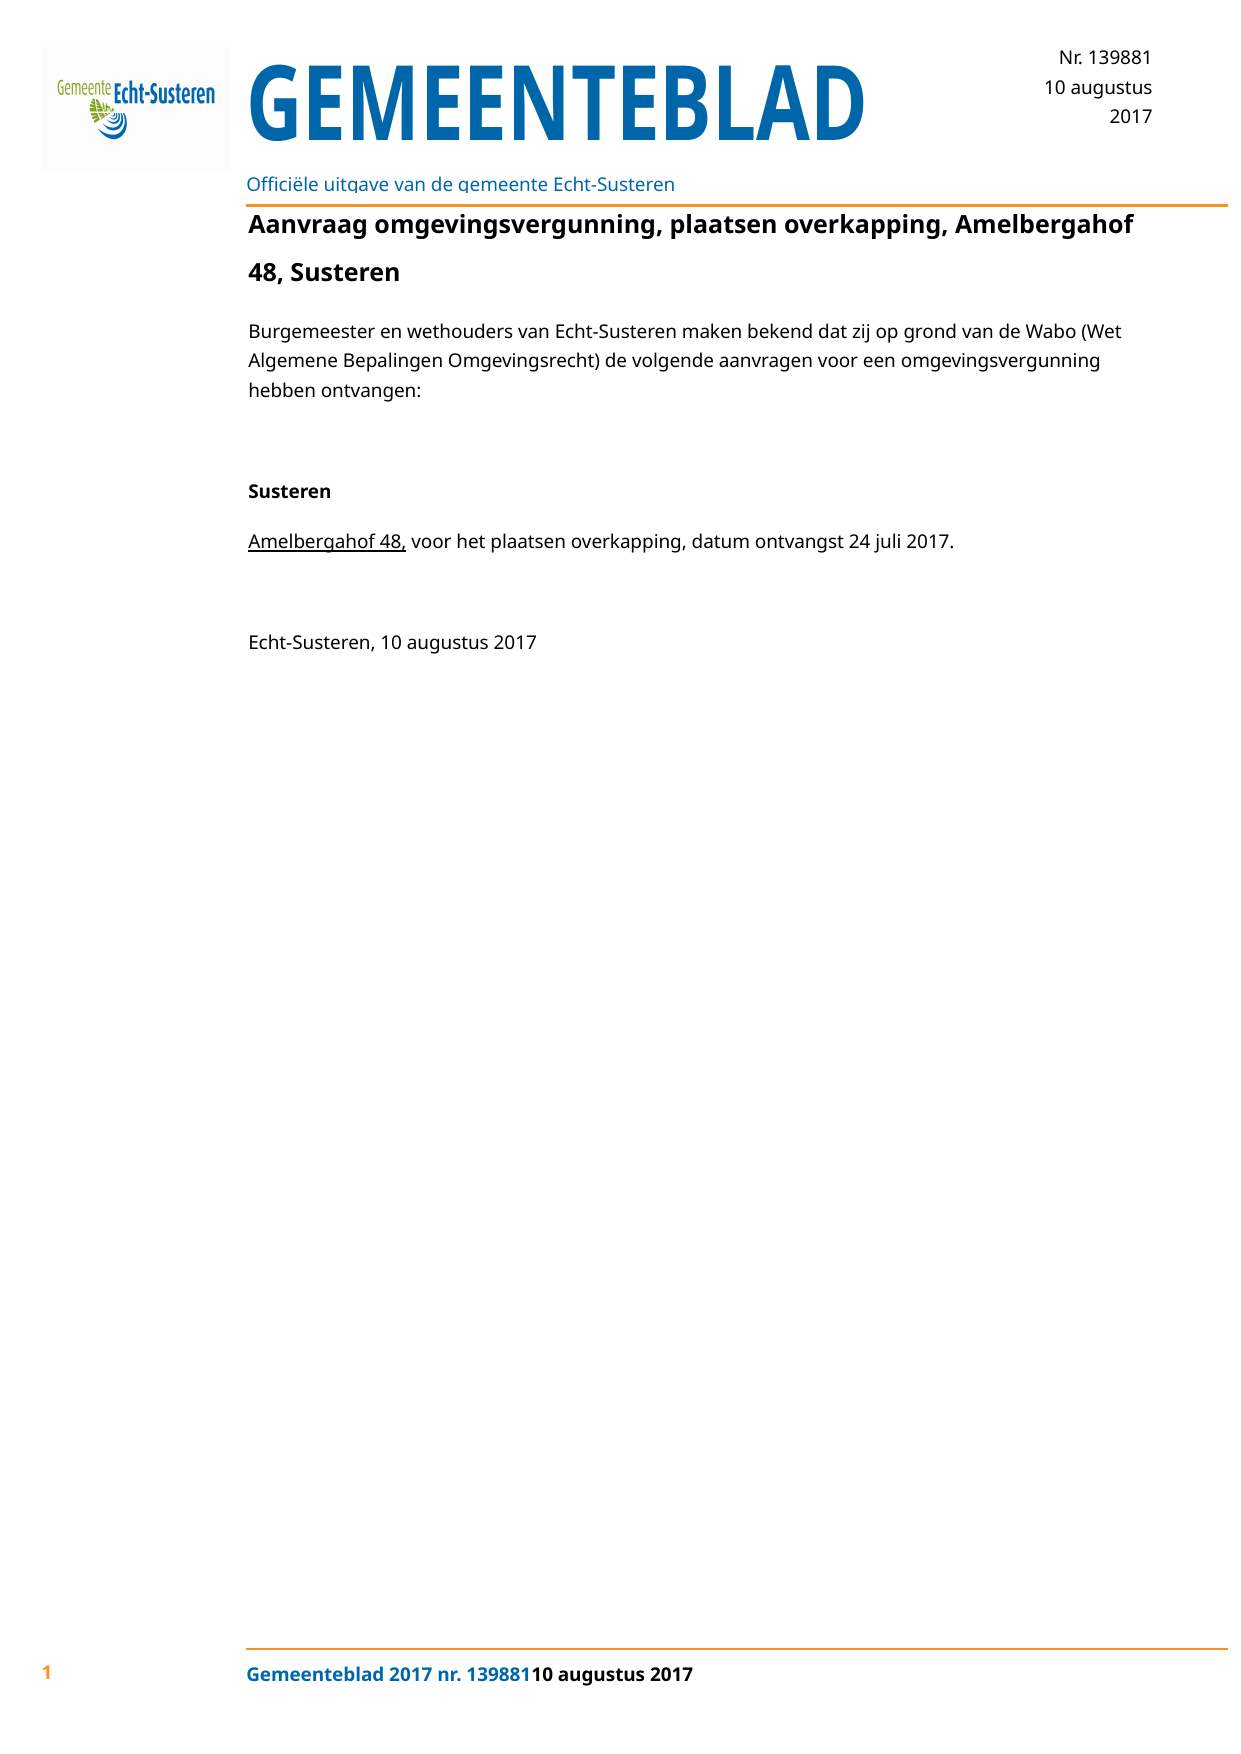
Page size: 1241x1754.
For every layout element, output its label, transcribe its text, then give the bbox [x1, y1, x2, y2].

text Burgemeester en wethouders van Echt-Susteren maken bekend dat zij op grond van de Wabo (Wet Algemene Bepalingen Omgevingsrecht) de volgende aanvragen voor een omgevingsvergunning hebben ontvangen: [248, 318, 1152, 403]
text Aanvraag omgevingsvergunning, plaatsen overkapping, Amelbergahof 48, Susteren [248, 207, 1152, 288]
text Susteren [248, 478, 1152, 504]
text Echt-Susteren, 10 augustus 2017 [248, 629, 1152, 655]
text Amelbergahof 48, voor het plaatsen overkapping, datum ontvangst 24 juli 2017. [248, 528, 1152, 554]
picture [41, 47, 231, 172]
